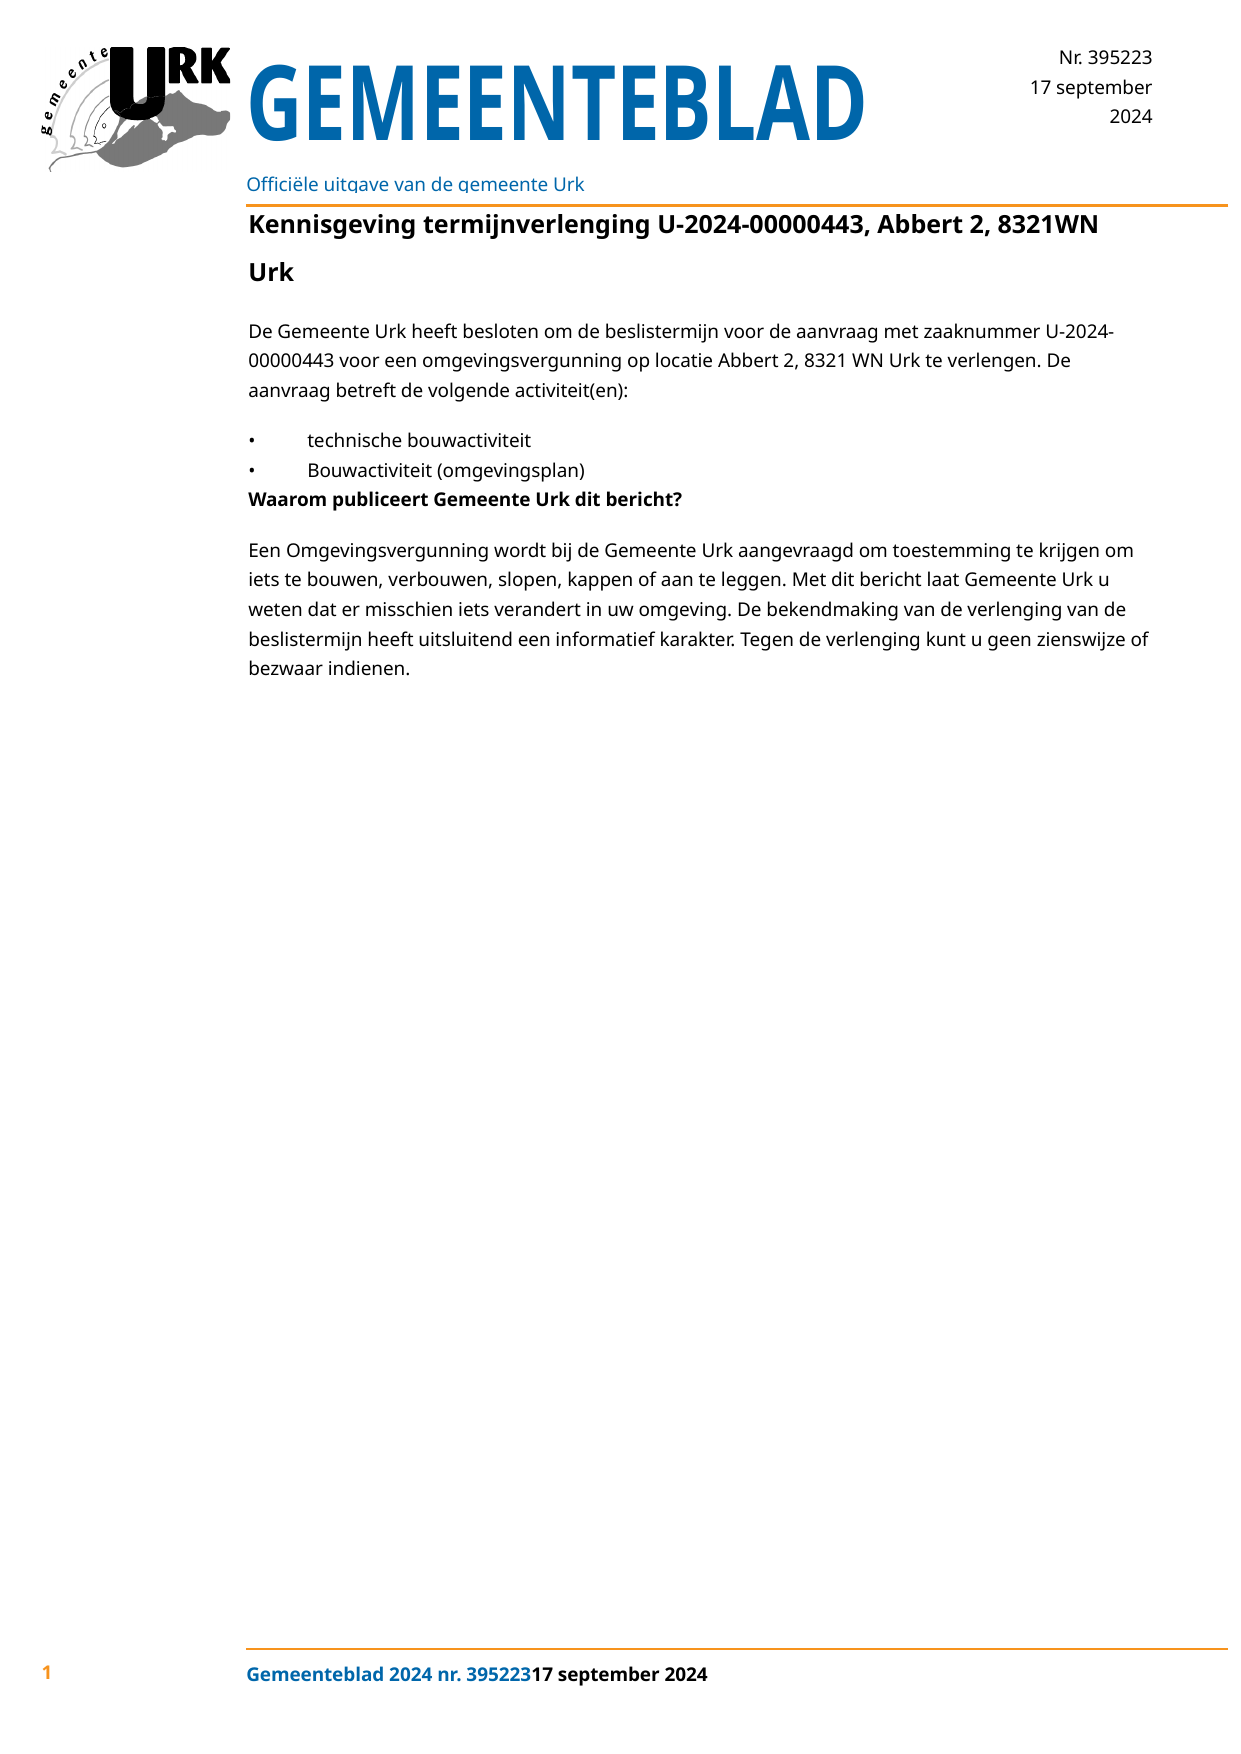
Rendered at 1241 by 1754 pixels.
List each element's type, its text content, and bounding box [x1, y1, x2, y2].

list technische bouwactiviteit [248, 427, 1152, 453]
picture [41, 47, 231, 172]
text Een Omgevingsvergunning wordt bij de Gemeente Urk aangevraagd om toestemming te krijgen om iets te bouwen, verbouwen, slopen, kappen of aan te leggen. Met dit bericht laat Gemeente Urk u weten dat er misschien iets verandert in uw omgeving. De bekendmaking van de verlenging van de beslistermijn heeft uitsluitend een informatief karakter. Tegen de verlenging kunt u geen zienswijze of bezwaar indienen. [248, 537, 1152, 681]
text Waarom publiceert Gemeente Urk dit bericht? [248, 487, 1152, 512]
list Bouwactiviteit (omgevingsplan) [248, 457, 1152, 483]
text Kennisgeving termijnverlenging U-2024-00000443, Abbert 2, 8321WN Urk [248, 207, 1152, 288]
text De Gemeente Urk heeft besloten om de beslistermijn voor de aanvraag met zaaknummer U-2024-00000443 voor een omgevingsvergunning op locatie Abbert 2, 8321 WN Urk te verlengen. De aanvraag betreft de volgende activiteit(en): [248, 318, 1152, 403]
